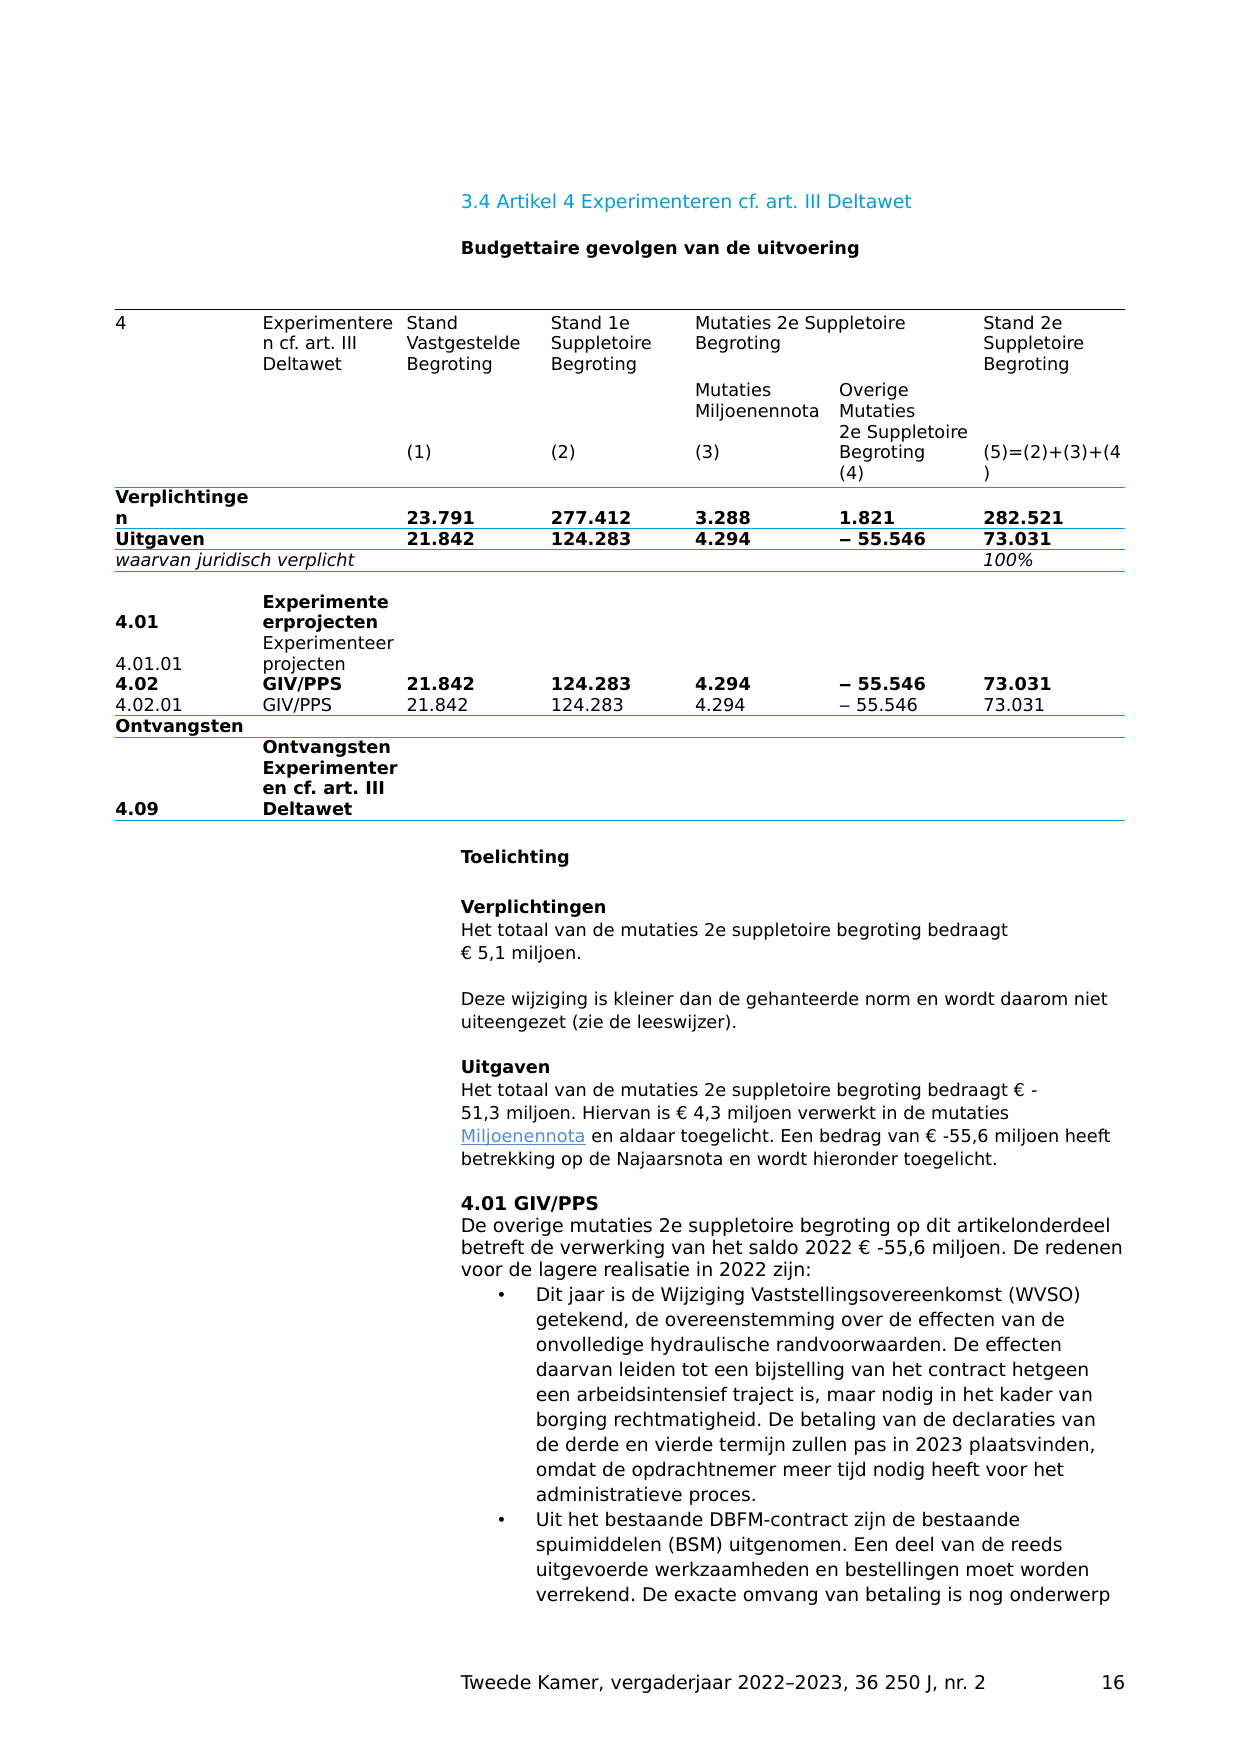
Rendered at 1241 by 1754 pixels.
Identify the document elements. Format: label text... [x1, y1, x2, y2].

table_cell 4.02.01 [115, 695, 259, 715]
table_cell [692, 572, 836, 592]
table_cell [692, 716, 836, 737]
table_cell Stand 2e Suppletoire Begroting [980, 310, 1125, 377]
table_cell Stand Vastgestelde Begroting [404, 310, 548, 377]
table_cell 21.842 [404, 529, 548, 549]
table_cell Experimenteerprojecten [259, 592, 403, 633]
table_cell Experimenteren cf. art. III Deltawet [259, 310, 403, 377]
table_cell (5)=(2)+(3)+(4) [980, 378, 1125, 486]
table_cell 73.031 [980, 529, 1125, 549]
table_cell 4.294 [692, 695, 836, 715]
table_cell [836, 572, 980, 592]
table_cell 4.01.01 [115, 633, 259, 674]
table_cell [259, 529, 403, 549]
table_cell [548, 633, 692, 674]
table_cell [980, 592, 1125, 633]
table_cell [259, 378, 403, 486]
table_cell 3.288 [692, 488, 836, 528]
table_cell ‒ 55.546 [836, 529, 980, 549]
table_cell 73.031 [980, 674, 1125, 695]
table_cell Overige Mutaties 2e Suppletoire Begroting (4) [836, 378, 980, 486]
table_cell 124.283 [548, 695, 692, 715]
table_cell 21.842 [404, 695, 548, 715]
table_cell [259, 488, 403, 528]
table_cell [980, 572, 1125, 592]
table_cell 100% [980, 550, 1125, 571]
table_cell Verplichtingen [115, 488, 259, 528]
table_cell [404, 572, 548, 592]
table_cell 4 [115, 310, 259, 377]
text Deze wijziging is kleiner dan de gehanteerde norm en wordt daarom niet uiteengezet (zie de leeswijzer). [461, 987, 1125, 1033]
table_cell [404, 592, 548, 633]
table_cell [692, 550, 836, 571]
table_cell Experimenteerprojecten [259, 633, 403, 674]
table_cell [836, 716, 980, 737]
table_cell [980, 716, 1125, 737]
table_cell [548, 592, 692, 633]
list Dit jaar is de Wijziging Vaststellingsovereenkomst (WVSO) getekend, de overeenstemming over de effecten van de onvolledige hydraulische randvoorwaarden. De effecten daarvan leiden tot een bijstelling van het contract hetgeen een arbeidsintensief traject is, maar nodig in het kader van borging rechtmatigheid. De betaling van de declaraties van de derde en vierde termijn zullen pas in 2023 plaatsvinden, omdat de opdrachtnemer meer tijd nodig heeft voor het administratieve proces. [498, 1281, 1125, 1506]
table_cell [692, 633, 836, 674]
table_cell 4.09 [115, 738, 259, 819]
table_cell 1.821 [836, 488, 980, 528]
table_cell [404, 633, 548, 674]
table_cell 124.283 [548, 529, 692, 549]
table_cell 4.02 [115, 674, 259, 695]
table_cell GIV/PPS [259, 674, 403, 695]
table_cell [692, 592, 836, 633]
table_cell [548, 738, 692, 819]
text Uitgaven Het totaal van de mutaties 2e suppletoire begroting bedraagt € -51,3 miljoen. Hiervan is € 4,3 miljoen verwerkt in de mutaties Miljoenennota en aldaar toegelicht. Een bedrag van € -55,6 miljoen heeft betrekking op de Najaarsnota en wordt hieronder toegelicht. [461, 1056, 1125, 1170]
table_cell [836, 550, 980, 571]
table_cell ‒ 55.546 [836, 695, 980, 715]
table_cell [692, 738, 836, 819]
table_cell 277.412 [548, 488, 692, 528]
table_cell [836, 592, 980, 633]
table_cell [404, 738, 548, 819]
table_cell 282.521 [980, 488, 1125, 528]
table_cell Uitgaven [115, 529, 259, 549]
text Verplichtingen Het totaal van de mutaties 2e suppletoire begroting bedraagt € 5,1 miljoen. [461, 895, 1125, 964]
table_cell Mutaties 2e Suppletoire Begroting [692, 310, 980, 377]
title 3.4 Artikel 4 Experimenteren cf. art. III Deltawet [461, 191, 1125, 213]
table_cell Stand 1e Suppletoire Begroting [548, 310, 692, 377]
table_cell [548, 550, 692, 571]
table_cell 23.791 [404, 488, 548, 528]
table_cell 73.031 [980, 695, 1125, 715]
table_cell [836, 633, 980, 674]
table_cell waarvan juridisch verplicht [115, 550, 548, 571]
text 4.01 GIV/PPS De overige mutaties 2e suppletoire begroting op dit artikelonderdeel betreft de verwerking van het saldo 2022 € -55,6 miljoen. De redenen voor de lagere realisatie in 2022 zijn: [461, 1193, 1125, 1281]
table_cell Ontvangsten Experimenteren cf. art. III Deltawet [259, 738, 403, 819]
table_cell GIV/PPS [259, 695, 403, 715]
table_cell 4.294 [692, 674, 836, 695]
table_cell [980, 738, 1125, 819]
table_cell 4.01 [115, 592, 259, 633]
table_cell [115, 572, 259, 592]
table_cell (2) [548, 378, 692, 486]
table_cell 21.842 [404, 674, 548, 695]
table_cell [259, 716, 403, 737]
table_cell 124.283 [548, 674, 692, 695]
table_cell Mutaties Miljoenennota (3) [692, 378, 836, 486]
table_cell [836, 738, 980, 819]
list Uit het bestaande DBFM-contract zijn de bestaande spuimiddelen (BSM) uitgenomen. Een deel van de reeds uitgevoerde werkzaamheden en bestellingen moet worden verrekend. De exacte omvang van betaling is nog onderwerp [498, 1506, 1125, 1606]
table_cell [115, 378, 259, 486]
table_cell (1) [404, 378, 548, 486]
text Budgettaire gevolgen van de uitvoering [461, 236, 1125, 259]
table_cell [259, 572, 403, 592]
table_cell ‒ 55.546 [836, 674, 980, 695]
text Toelichting [461, 845, 1125, 868]
table_cell [548, 716, 692, 737]
table_cell 4.294 [692, 529, 836, 549]
table_cell [980, 633, 1125, 674]
table_cell Ontvangsten [115, 716, 259, 737]
table_cell [548, 572, 692, 592]
table_header Tabel 6 Budgettaire gevolgen van de uitvoering artikel 4 Experimenteren cf. art. III Deltawet (bedragen x € 1.000) [115, 261, 1125, 309]
table_cell [404, 716, 548, 737]
